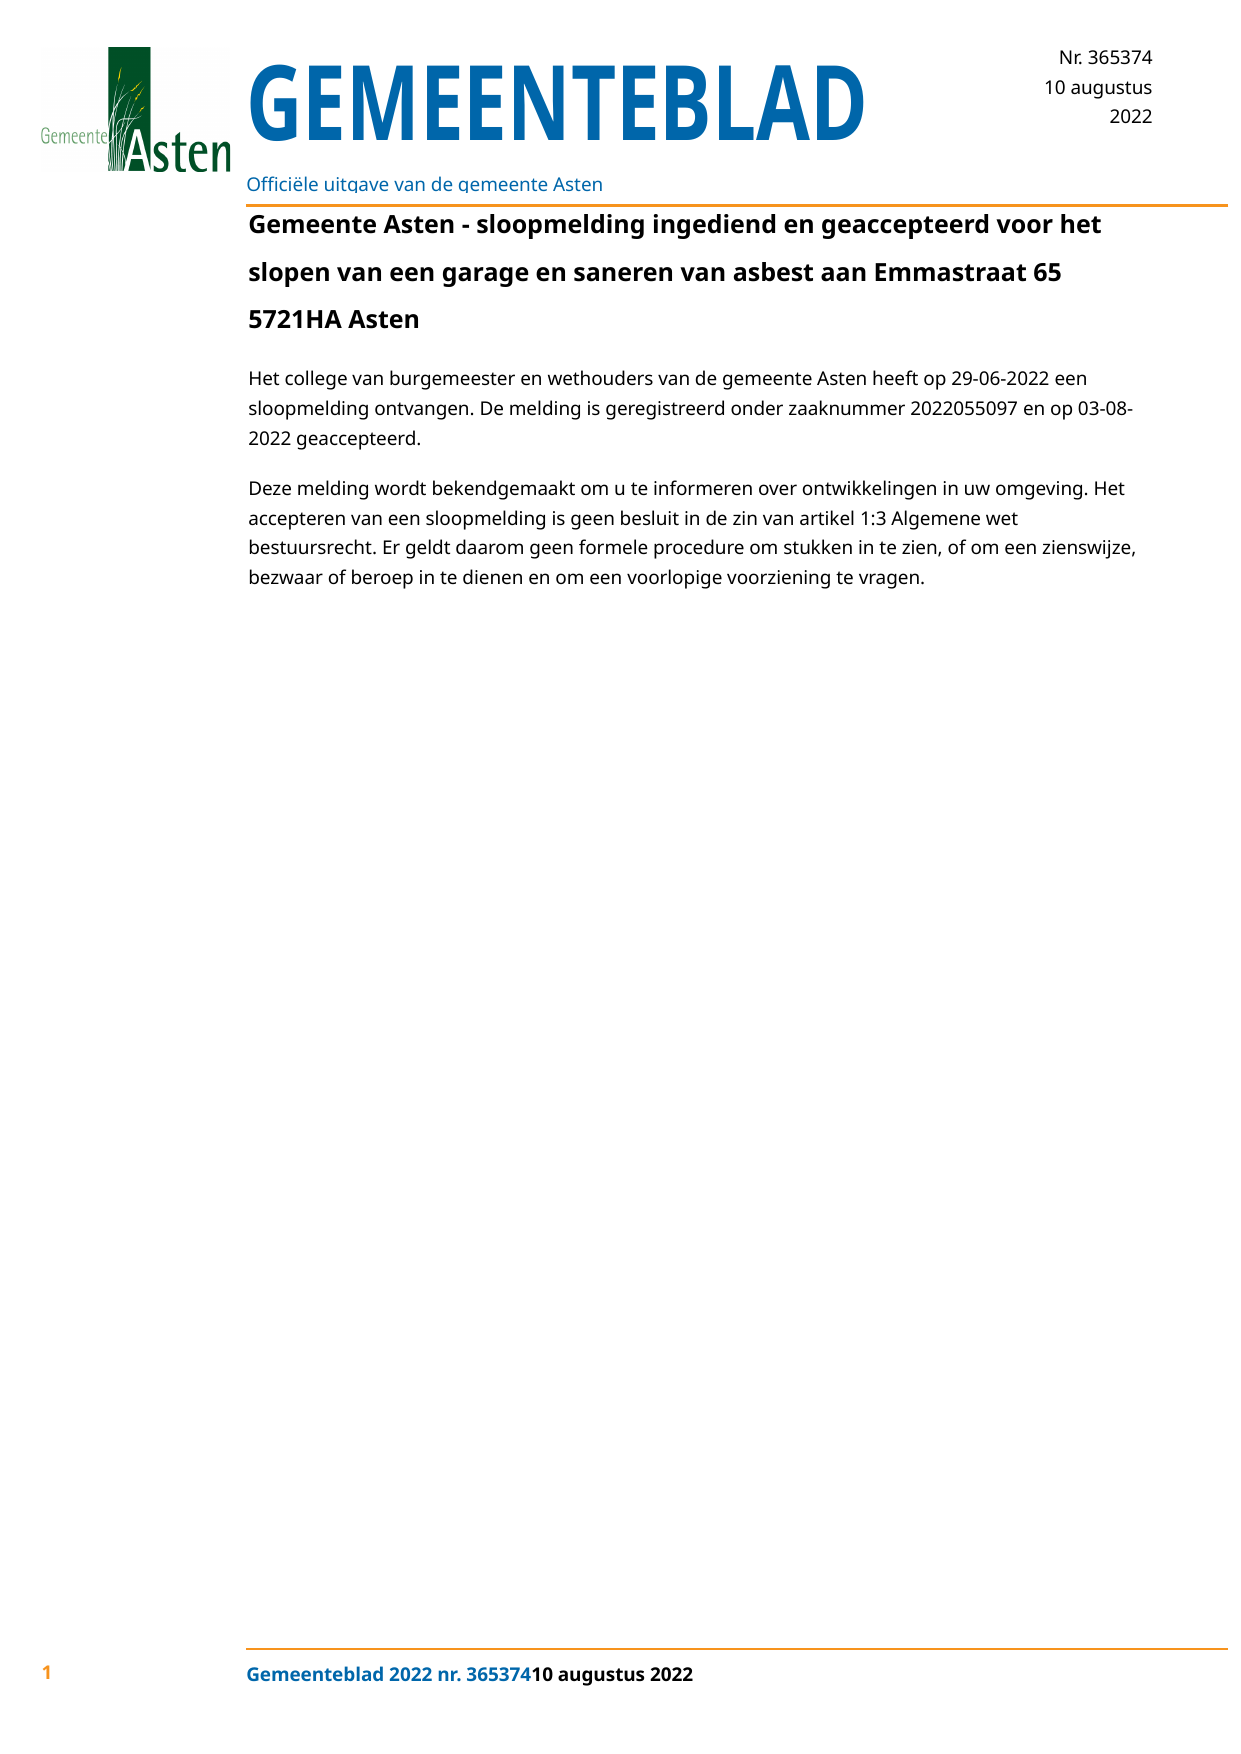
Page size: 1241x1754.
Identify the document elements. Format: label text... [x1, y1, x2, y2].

text Deze melding wordt bekendgemaakt om u te informeren over ontwikkelingen in uw omgeving. Het accepteren van een sloopmelding is geen besluit in de zin van artikel 1:3 Algemene wet bestuursrecht. Er geldt daarom geen formele procedure om stukken in te zien, of om een zienswijze, bezwaar of beroep in te dienen en om een voorlopige voorziening te vragen. [248, 475, 1152, 589]
text Het college van burgemeester en wethouders van de gemeente Asten heeft op 29-06-2022 een sloopmelding ontvangen. De melding is geregistreerd onder zaaknummer 2022055097 en op 03-08-2022 geaccepteerd. [248, 366, 1152, 450]
picture [41, 47, 231, 172]
text Gemeente Asten - sloopmelding ingediend en geaccepteerd voor het slopen van een garage en saneren van asbest aan Emmastraat 65 5721HA Asten [248, 207, 1152, 336]
